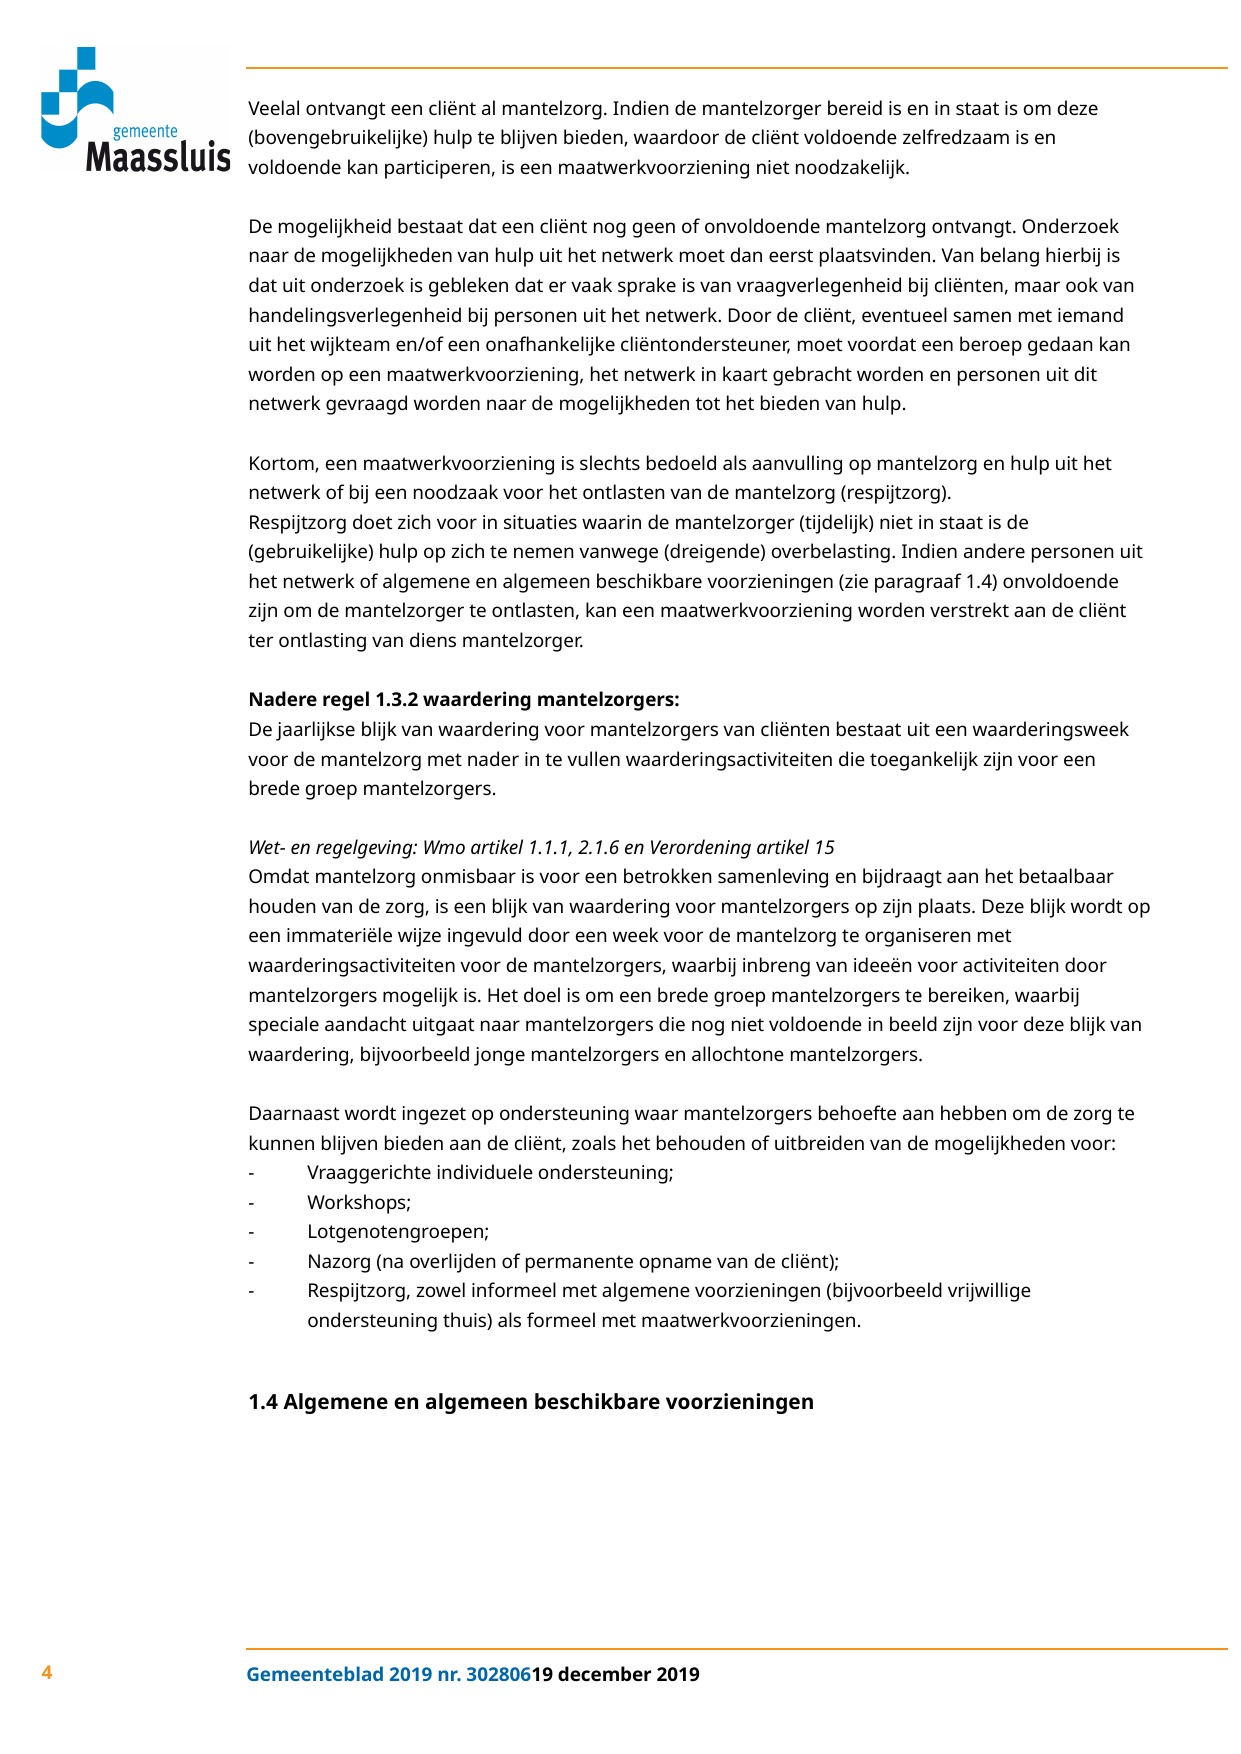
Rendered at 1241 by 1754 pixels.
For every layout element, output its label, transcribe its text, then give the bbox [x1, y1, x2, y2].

text Omdat mantelzorg onmisbaar is voor een betrokken samenleving en bijdraagt aan het betaalbaar houden van de zorg, is een blijk van waardering voor mantelzorgers op zijn plaats. Deze blijk wordt op een immateriële wijze ingevuld door een week voor de mantelzorg te organiseren met waarderingsactiviteiten voor de mantelzorgers, waarbij inbreng van ideeën voor activiteiten door mantelzorgers mogelijk is. Het doel is om een brede groep mantelzorgers te bereiken, waarbij speciale aandacht uitgaat naar mantelzorgers die nog niet voldoende in beeld zijn voor deze blijk van waardering, bijvoorbeeld jonge mantelzorgers en allochtone mantelzorgers. [248, 863, 1152, 1067]
list Respijtzorg, zowel informeel met algemene voorzieningen (bijvoorbeeld vrijwillige ondersteuning thuis) als formeel met maatwerkvoorzieningen. [248, 1278, 1152, 1333]
text Daarnaast wordt ingezet op ondersteuning waar mantelzorgers behoefte aan hebben om de zorg te kunnen blijven bieden aan de cliënt, zoals het behouden of uitbreiden van de mogelijkheden voor: [248, 1100, 1152, 1155]
text De mogelijkheid bestaat dat een cliënt nog geen of onvoldoende mantelzorg ontvangt. Onderzoek naar de mogelijkheden van hulp uit het netwerk moet dan eerst plaatsvinden. Van belang hierbij is dat uit onderzoek is gebleken dat er vaak sprake is van vraagverlegenheid bij cliënten, maar ook van handelingsverlegenheid bij personen uit het netwerk. Door de cliënt, eventueel samen met iemand uit het wijkteam en/of een onafhankelijke cliëntondersteuner, moet voordat een beroep gedaan kan worden op een maatwerkvoorziening, het netwerk in kaart gebracht worden en personen uit dit netwerk gevraagd worden naar de mogelijkheden tot het bieden van hulp. [248, 213, 1152, 416]
picture [41, 47, 231, 172]
list Workshops; [248, 1189, 1152, 1214]
text 1.4 Algemene en algemeen beschikbare voorzieningen [248, 1387, 1152, 1416]
list Vraaggerichte individuele ondersteuning; [248, 1159, 1152, 1185]
picture [41, 47, 77, 92]
table_header Nadere regel 1.3.2 waardering mantelzorgers: De jaarlijkse blijk van waardering voor mantelzorgers van cliënten bestaat uit een waarderingsweek voor de mantelzorg met nader in te vullen waarderingsactiviteiten die toegankelijk zijn voor een brede groep mantelzorgers. Wet- en regelgeving: Wmo artikel 1.1.1, 2.1.6 en Verordening artikel 15 [248, 687, 1152, 860]
list Nazorg (na overlijden of permanente opname van de cliënt); [248, 1248, 1152, 1274]
list Lotgenotengroepen; [248, 1218, 1152, 1244]
text Respijtzorg doet zich voor in situaties waarin de mantelzorger (tijdelijk) niet in staat is de (gebruikelijke) hulp op zich te nemen vanwege (dreigende) overbelasting. Indien andere personen uit het netwerk of algemene en algemeen beschikbare voorzieningen (zie paragraaf 1.4) onvoldoende zijn om de mantelzorger te ontlasten, kan een maatwerkvoorziening worden verstrekt aan de cliënt ter ontlasting van diens mantelzorger. [248, 509, 1152, 653]
text Kortom, een maatwerkvoorziening is slechts bedoeld als aanvulling op mantelzorg en hulp uit het netwerk of bij een noodzaak voor het ontlasten van de mantelzorg (respijtzorg). [248, 450, 1152, 505]
text Veelal ontvangt een cliënt al mantelzorg. Indien de mantelzorger bereid is en in staat is om deze (bovengebruikelijke) hulp te blijven bieden, waardoor de cliënt voldoende zelfredzaam is en voldoende kan participeren, is een maatwerkvoorziening niet noodzakelijk. [248, 95, 1152, 180]
